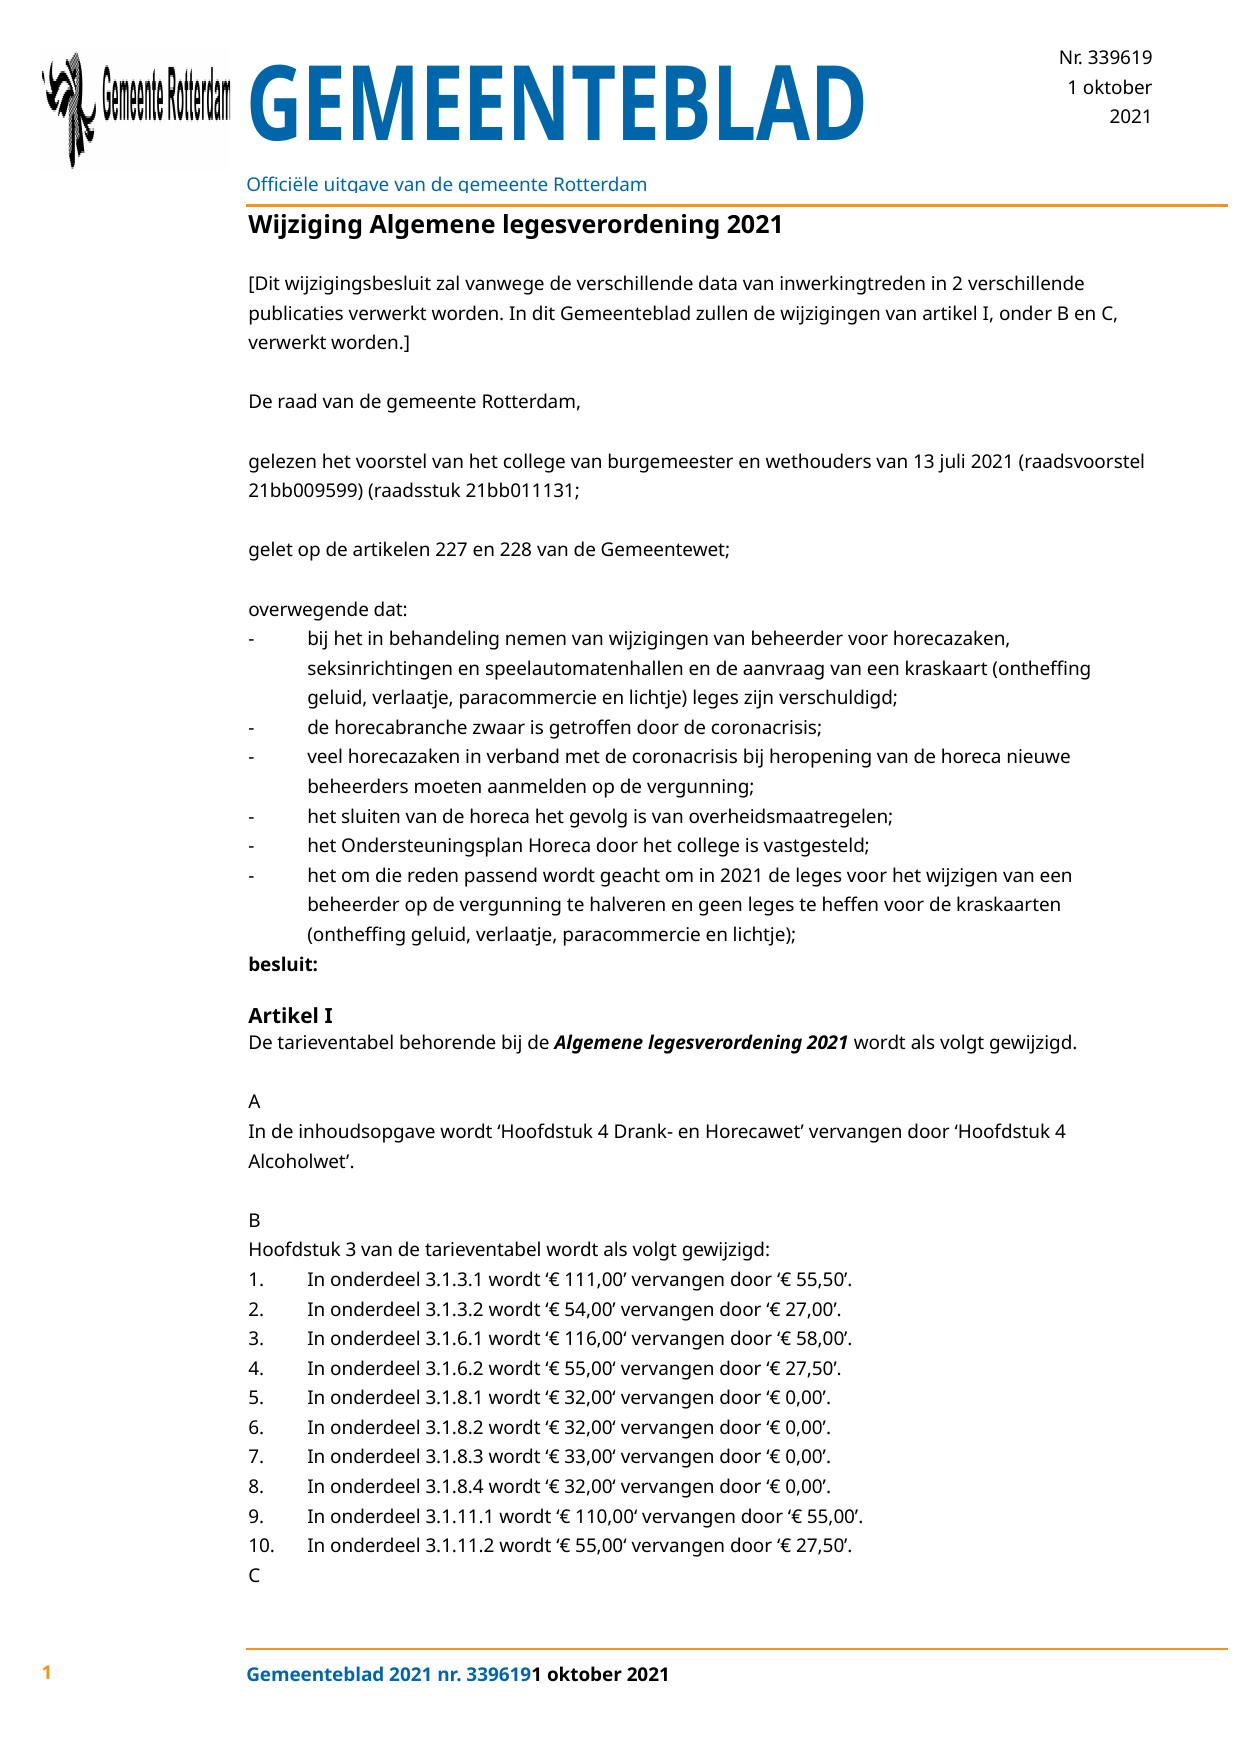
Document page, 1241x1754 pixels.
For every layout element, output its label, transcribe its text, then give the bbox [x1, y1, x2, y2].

list het sluiten van de horeca het gevolg is van overheidsmaatregelen; [248, 803, 1152, 828]
text In de inhoudsopgave wordt ‘Hoofdstuk 4 Drank- en Horecawet’ vervangen door ‘Hoofdstuk 4 Alcoholwet’. [248, 1118, 1152, 1174]
text De tarieventabel behorende bij de Algemene legesverordening 2021 wordt als volgt gewijzigd. [248, 1029, 1152, 1055]
list In onderdeel 3.1.11.2 wordt ‘€ 55,00‘ vervangen door ‘€ 27,50’. [248, 1532, 1152, 1558]
list In onderdeel 3.1.8.4 wordt ‘€ 32,00‘ vervangen door ‘€ 0,00’. [248, 1473, 1152, 1499]
list In onderdeel 3.1.3.1 wordt ‘€ 111,00’ vervangen door ‘€ 55,50’. [248, 1266, 1152, 1292]
text Artikel I [248, 1001, 1152, 1029]
list In onderdeel 3.1.3.2 wordt ‘€ 54,00’ vervangen door ‘€ 27,00’. [248, 1296, 1152, 1322]
text overwegende dat: [248, 596, 1152, 621]
list het Ondersteuningsplan Horeca door het college is vastgesteld; [248, 832, 1152, 858]
list In onderdeel 3.1.6.2 wordt ‘€ 55,00‘ vervangen door ‘€ 27,50’. [248, 1355, 1152, 1381]
text C [248, 1562, 1152, 1588]
list In onderdeel 3.1.8.2 wordt ‘€ 32,00‘ vervangen door ‘€ 0,00’. [248, 1414, 1152, 1440]
list In onderdeel 3.1.11.1 wordt ‘€ 110,00‘ vervangen door ‘€ 55,00’. [248, 1503, 1152, 1529]
text [Dit wijzigingsbesluit zal vanwege de verschillende data van inwerkingtreden in 2 verschillende publicaties verwerkt worden. In dit Gemeenteblad zullen de wijzigingen van artikel I, onder B en C, verwerkt worden.] [248, 270, 1152, 355]
list veel horecazaken in verband met de coronacrisis bij heropening van de horeca nieuwe beheerders moeten aanmelden op de vergunning; [248, 744, 1152, 799]
list bij het in behandeling nemen van wijzigingen van beheerder voor horecazaken, seksinrichtingen en speelautomatenhallen en de aanvraag van een kraskaart (ontheffing geluid, verlaatje, paracommercie en lichtje) leges zijn verschuldigd; [248, 625, 1152, 710]
text B [248, 1207, 1152, 1233]
text besluit: [248, 951, 1152, 976]
text gelet op de artikelen 227 en 228 van de Gemeentewet; [248, 537, 1152, 562]
picture [41, 47, 231, 172]
list In onderdeel 3.1.8.3 wordt ‘€ 33,00‘ vervangen door ‘€ 0,00’. [248, 1444, 1152, 1469]
text Wijziging Algemene legesverordening 2021 [248, 207, 1152, 241]
list In onderdeel 3.1.6.1 wordt ‘€ 116,00‘ vervangen door ‘€ 58,00’. [248, 1325, 1152, 1351]
list de horecabranche zwaar is getroffen door de coronacrisis; [248, 714, 1152, 740]
text A [248, 1089, 1152, 1114]
text Hoofdstuk 3 van de tarieventabel wordt als volgt gewijzigd: [248, 1237, 1152, 1262]
text gelezen het voorstel van het college van burgemeester en wethouders van 13 juli 2021 (raadsvoorstel 21bb009599) (raadsstuk 21bb011131; [248, 448, 1152, 503]
text De raad van de gemeente Rotterdam, [248, 389, 1152, 414]
list In onderdeel 3.1.8.1 wordt ‘€ 32,00‘ vervangen door ‘€ 0,00’. [248, 1384, 1152, 1410]
list het om die reden passend wordt geacht om in 2021 de leges voor het wijzigen van een beheerder op de vergunning te halveren en geen leges te heffen voor de kraskaarten (ontheffing geluid, verlaatje, paracommercie en lichtje); [248, 862, 1152, 947]
